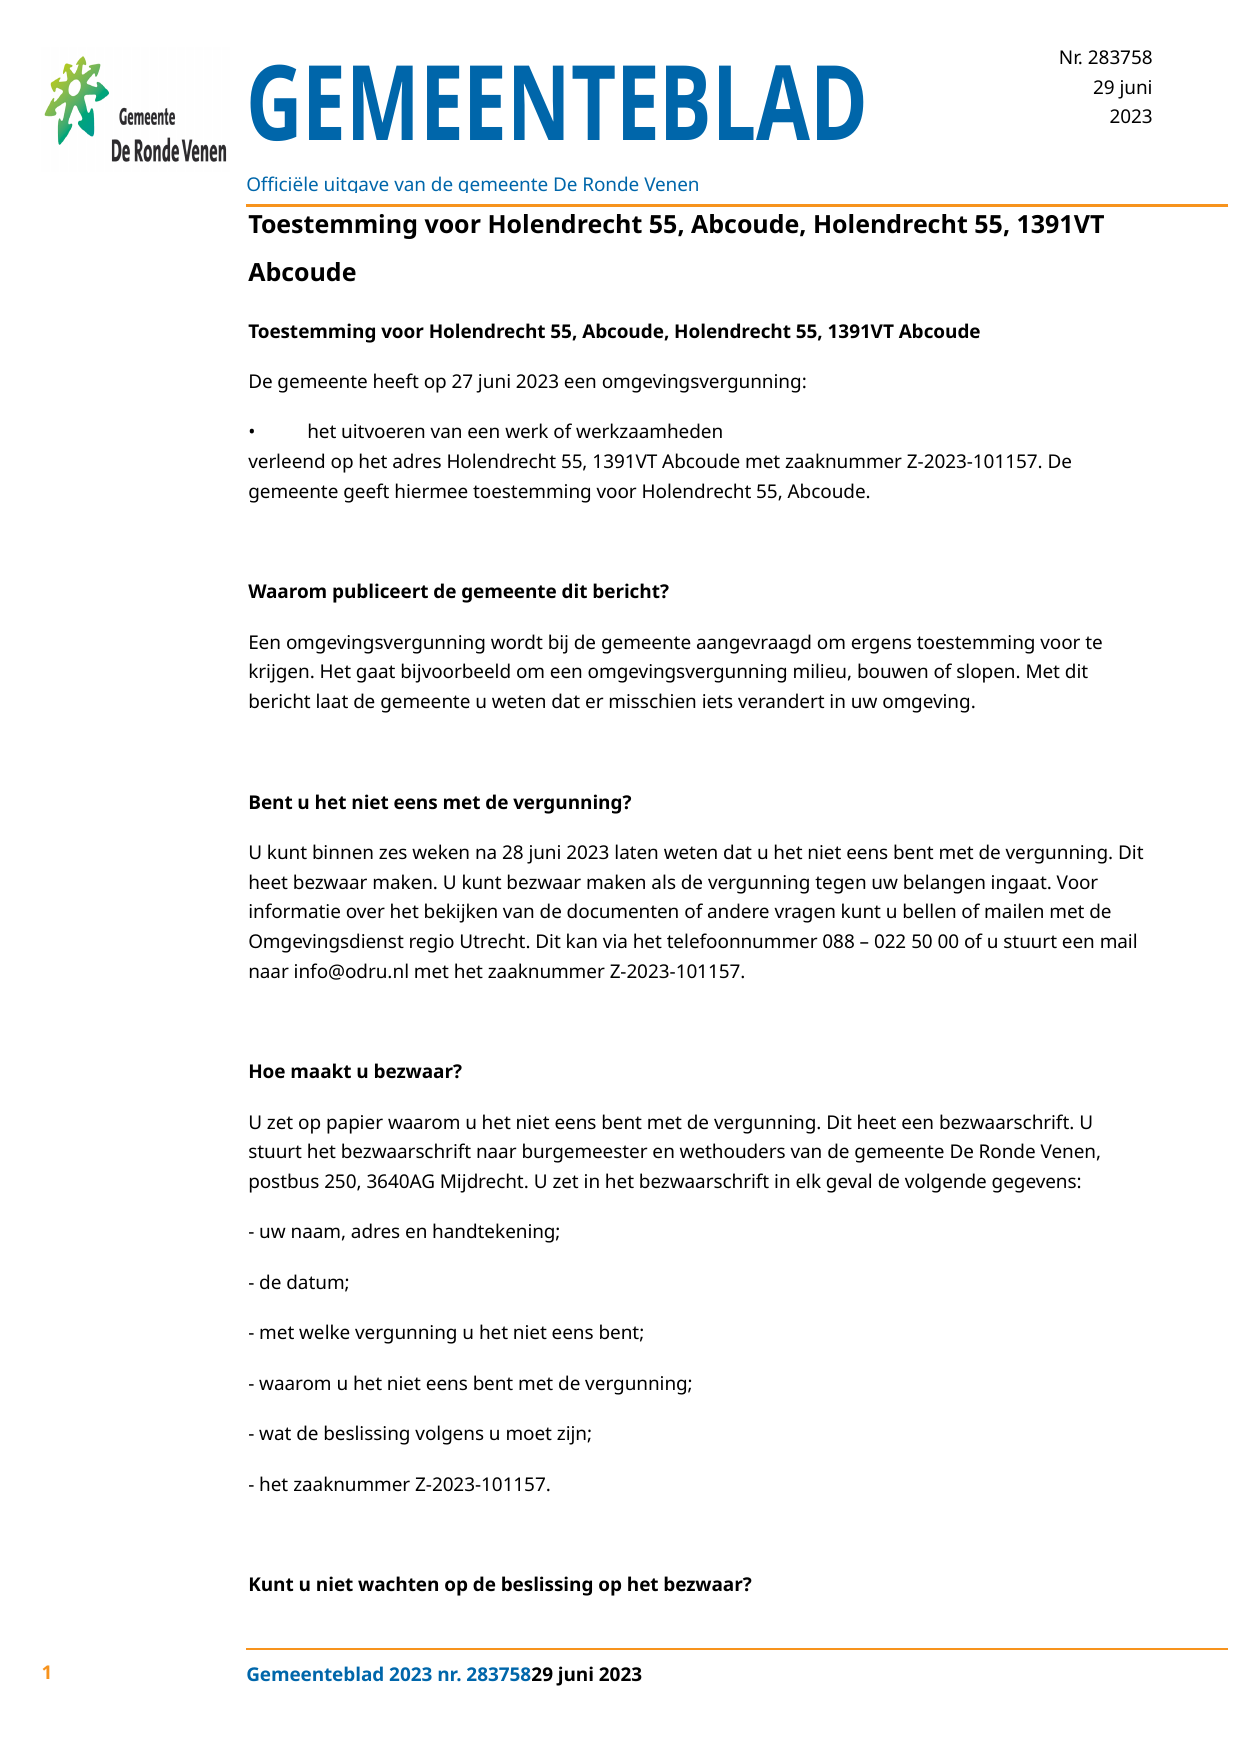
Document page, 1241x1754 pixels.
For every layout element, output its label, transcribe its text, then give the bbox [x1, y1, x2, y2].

text U zet op papier waarom u het niet eens bent met de vergunning. Dit heet een bezwaarschrift. U stuurt het bezwaarschrift naar burgemeester en wethouders van de gemeente De Ronde Venen, postbus 250, 3640AG Mijdrecht. U zet in het bezwaarschrift in elk geval de volgende gegevens: [248, 1109, 1152, 1194]
text - wat de beslissing volgens u moet zijn; [248, 1420, 1152, 1446]
text U kunt binnen zes weken na 28 juni 2023 laten weten dat u het niet eens bent met de vergunning. Dit heet bezwaar maken. U kunt bezwaar maken als de vergunning tegen uw belangen ingaat. Voor informatie over het bekijken van de documenten of andere vragen kunt u bellen of mailen met de Omgevingsdienst regio Utrecht. Dit kan via het telefoonnummer 088 – 022 50 00 of u stuurt een mail naar info@odru.nl met het zaaknummer Z-2023-101157. [248, 839, 1152, 984]
text De gemeente heeft op 27 juni 2023 een omgevingsvergunning: [248, 368, 1152, 394]
text Toestemming voor Holendrecht 55, Abcoude, Holendrecht 55, 1391VT Abcoude [248, 318, 1152, 344]
text - de datum; [248, 1269, 1152, 1295]
list het uitvoeren van een werk of werkzaamheden [248, 419, 1152, 444]
text verleend op het adres Holendrecht 55, 1391VT Abcoude met zaaknummer Z-2023-101157. De gemeente geeft hiermee toestemming voor Holendrecht 55, Abcoude. [248, 448, 1152, 504]
text Kunt u niet wachten op de beslissing op het bezwaar? [248, 1572, 1152, 1597]
text - waarom u het niet eens bent met de vergunning; [248, 1370, 1152, 1396]
text Hoe maakt u bezwaar? [248, 1059, 1152, 1084]
text - het zaaknummer Z-2023-101157. [248, 1471, 1152, 1497]
picture [41, 47, 231, 172]
text Toestemming voor Holendrecht 55, Abcoude, Holendrecht 55, 1391VT Abcoude [248, 207, 1152, 288]
text - uw naam, adres en handtekening; [248, 1219, 1152, 1244]
text Waarom publiceert de gemeente dit bericht? [248, 579, 1152, 604]
text - met welke vergunning u het niet eens bent; [248, 1319, 1152, 1345]
text Bent u het niet eens met de vergunning? [248, 789, 1152, 815]
text Een omgevingsvergunning wordt bij de gemeente aangevraagd om ergens toestemming voor te krijgen. Het gaat bijvoorbeeld om een omgevingsvergunning milieu, bouwen of slopen. Met dit bericht laat de gemeente u weten dat er misschien iets verandert in uw omgeving. [248, 629, 1152, 714]
